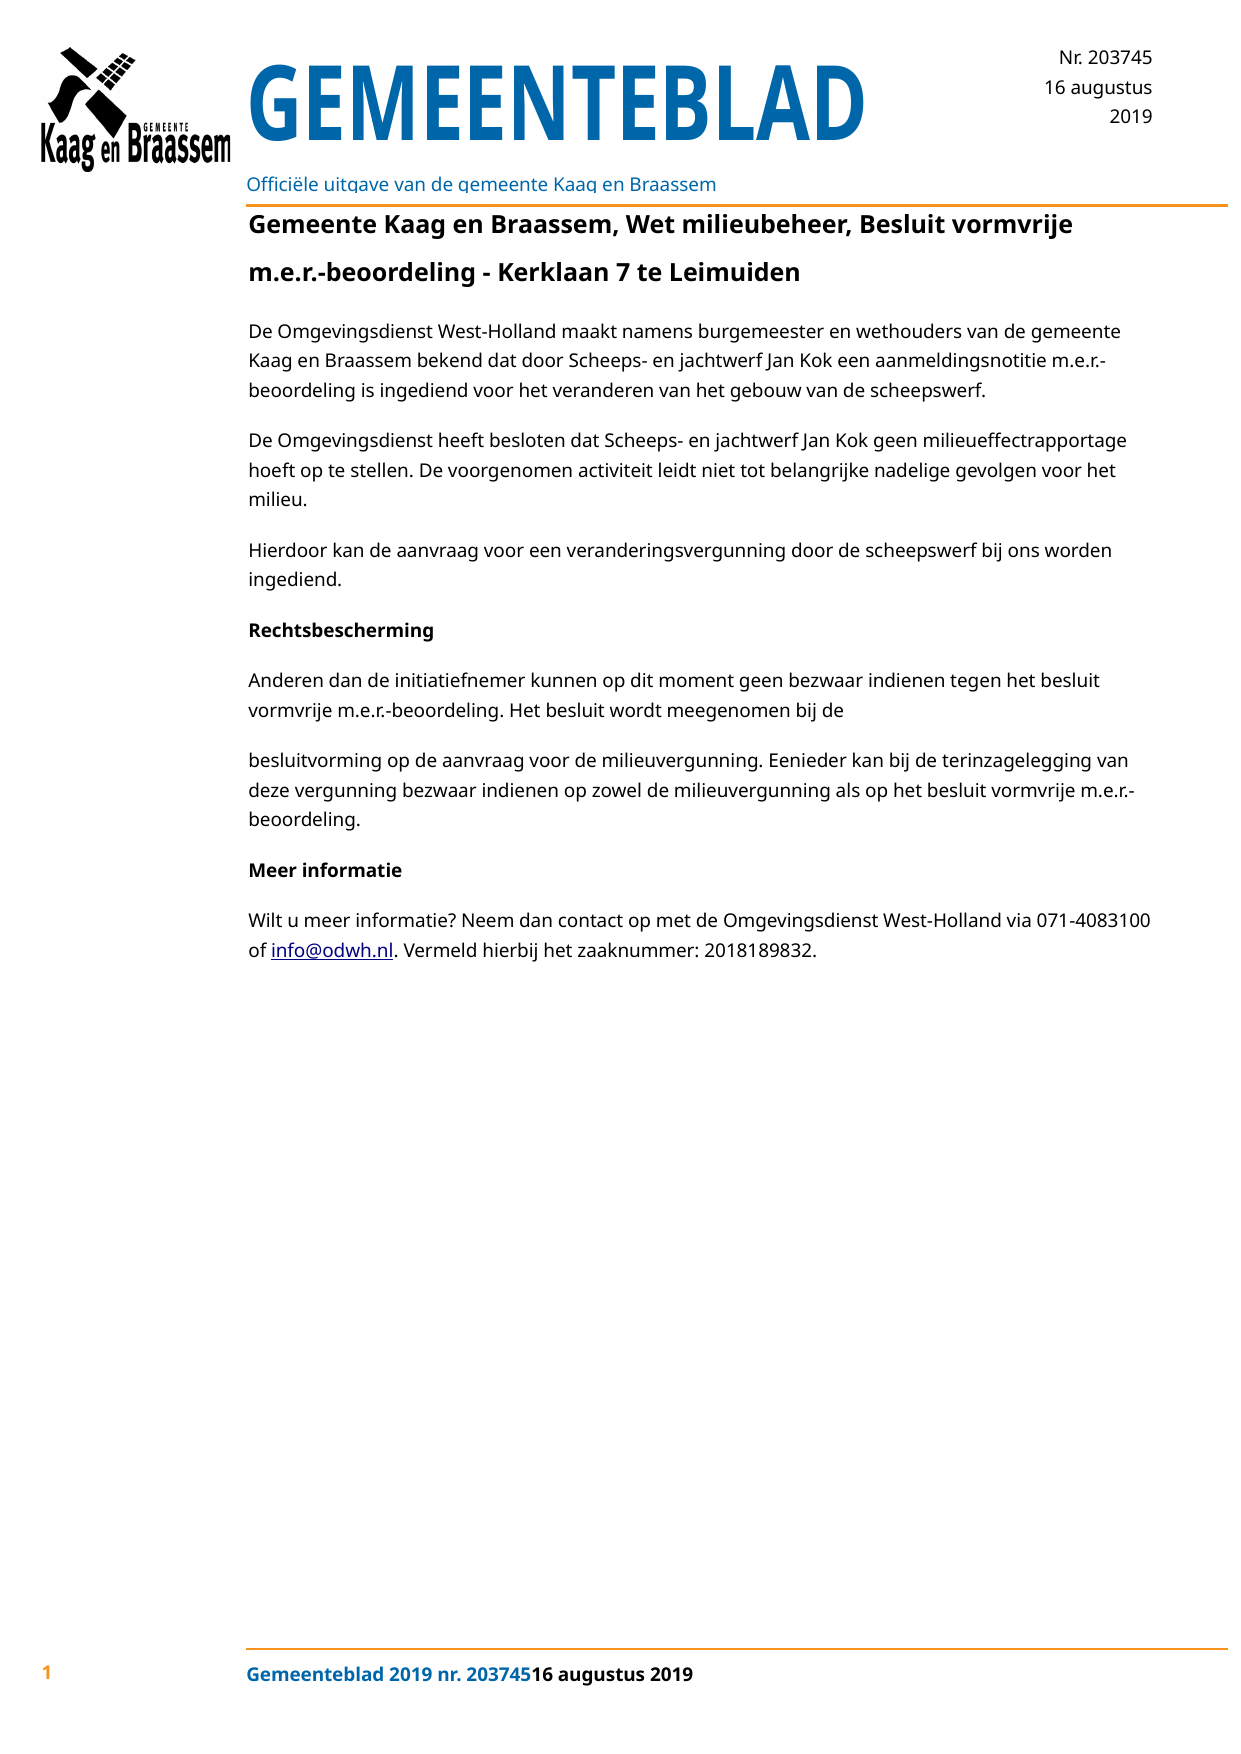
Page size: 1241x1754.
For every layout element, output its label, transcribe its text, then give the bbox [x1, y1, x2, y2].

text De Omgevingsdienst West-Holland maakt namens burgemeester en wethouders van de gemeente Kaag en Braassem bekend dat door Scheeps- en jachtwerf Jan Kok een aanmeldingsnotitie m.e.r.-beoordeling is ingediend voor het veranderen van het gebouw van de scheepswerf. [248, 318, 1152, 403]
text besluitvorming op de aanvraag voor de milieuvergunning. Eenieder kan bij de terinzagelegging van deze vergunning bezwaar indienen op zowel de milieuvergunning als op het besluit vormvrije m.e.r.-beoordeling. [248, 747, 1152, 832]
text Wilt u meer informatie? Neem dan contact op met de Omgevingsdienst West-Holland via 071‑4083100 of info@odwh.nl. Vermeld hierbij het zaaknummer: 2018189832. [248, 907, 1152, 963]
text Meer informatie [248, 857, 1152, 883]
text Anderen dan de initiatiefnemer kunnen op dit moment geen bezwaar indienen tegen het besluit vormvrije m.e.r.-beoordeling. Het besluit wordt meegenomen bij de [248, 667, 1152, 723]
picture [41, 47, 231, 172]
text De Omgevingsdienst heeft besloten dat Scheeps- en jachtwerf Jan Kok geen milieueffectrapportage hoeft op te stellen. De voorgenomen activiteit leidt niet tot belangrijke nadelige gevolgen voor het milieu. [248, 427, 1152, 512]
text Rechtsbescherming [248, 617, 1152, 643]
text Gemeente Kaag en Braassem, Wet milieubeheer, Besluit vormvrije m.e.r.-beoordeling - Kerklaan 7 te Leimuiden [248, 207, 1152, 288]
text Hierdoor kan de aanvraag voor een veranderingsvergunning door de scheepswerf bij ons worden ingediend. [248, 537, 1152, 592]
